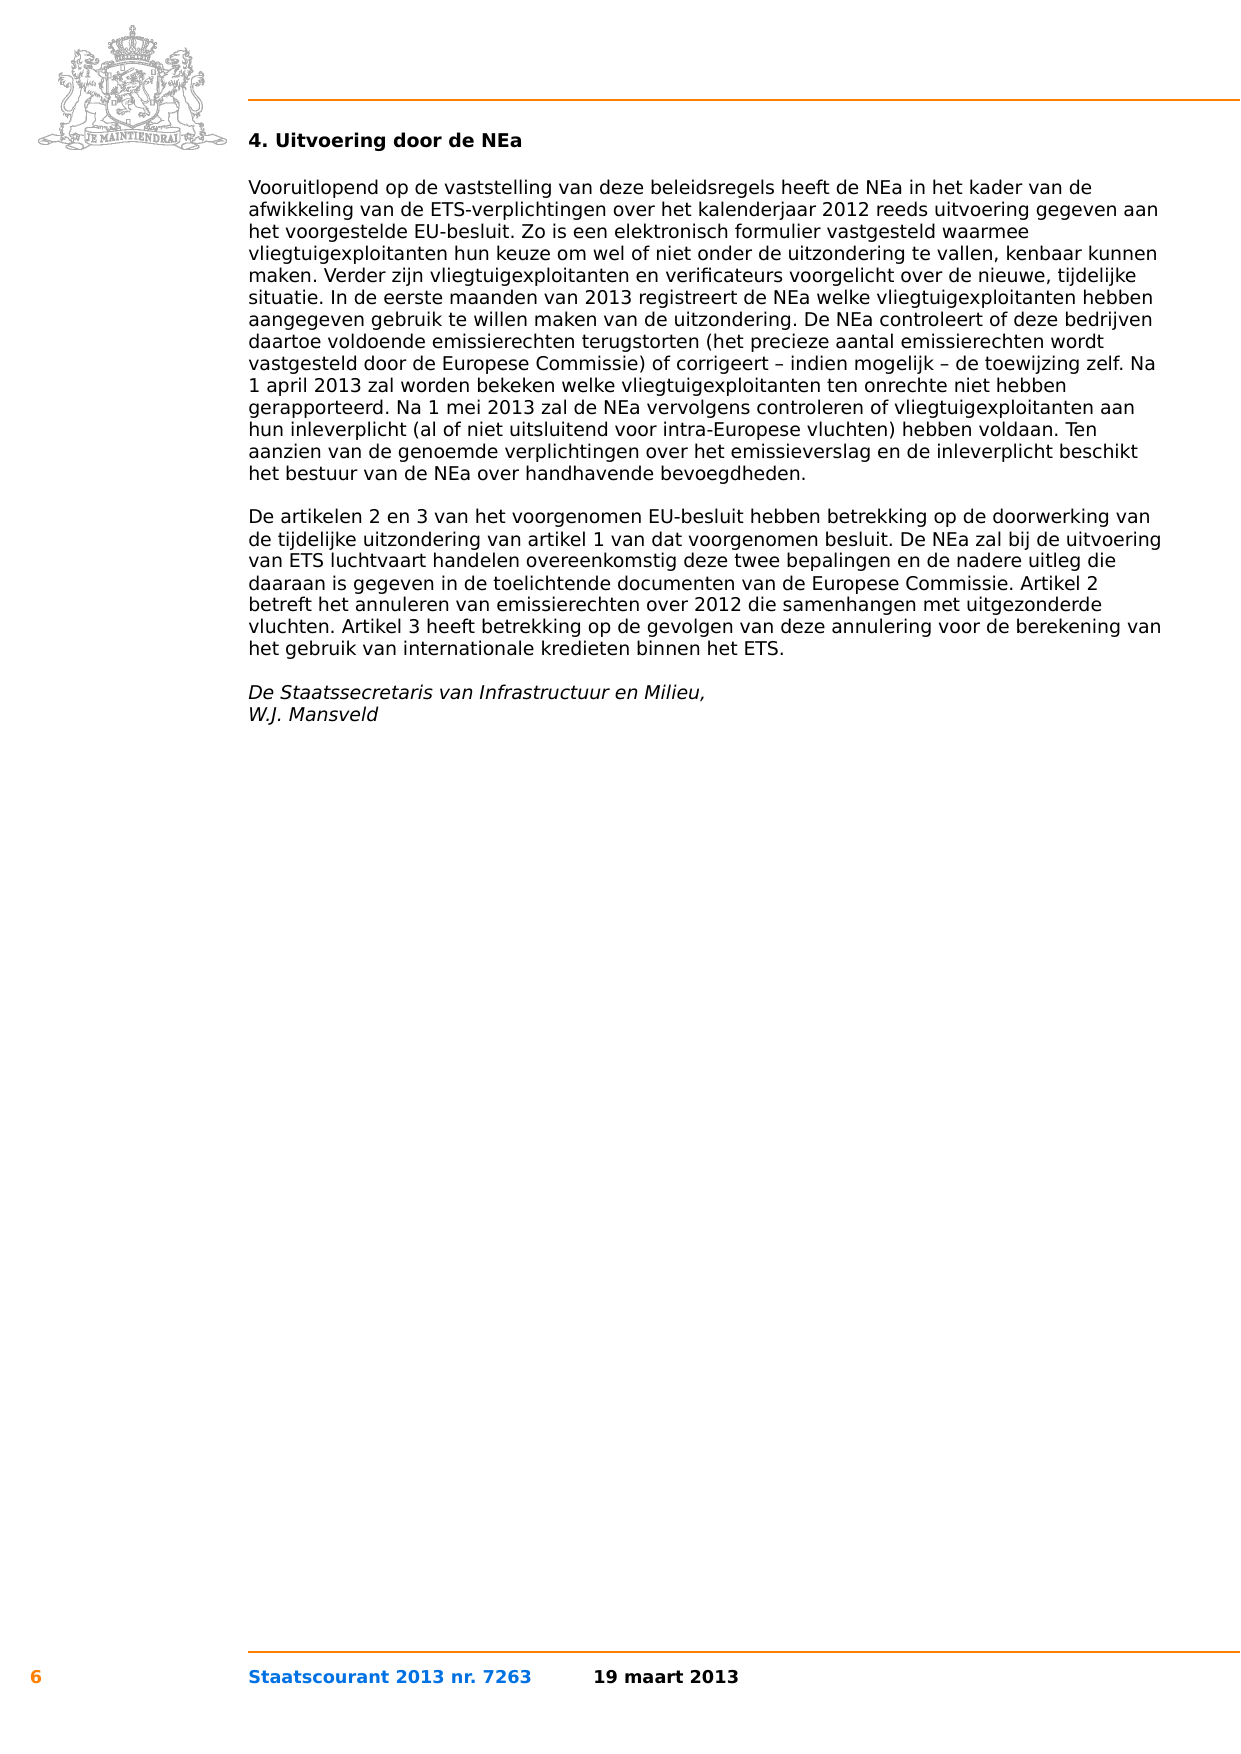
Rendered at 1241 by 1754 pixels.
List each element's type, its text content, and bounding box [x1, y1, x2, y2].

text De artikelen 2 en 3 van het voorgenomen EU-besluit hebben betrekking op de doorwerking van de tijdelijke uitzondering van artikel 1 van dat voorgenomen besluit. De NEa zal bij de uitvoering van ETS luchtvaart handelen overeenkomstig deze twee bepalingen en de nadere uitleg die daaraan is gegeven in de toelichtende documenten van de Europese Commissie. Artikel 2 betreft het annuleren van emissierechten over 2012 die samenhangen met uitgezonderde vluchten. Artikel 3 heeft betrekking op de gevolgen van deze annulering voor de berekening van het gebruik van internationale kredieten binnen het ETS. [248, 506, 1163, 660]
text Vooruitlopend op de vaststelling van deze beleidsregels heeft de NEa in het kader van de afwikkeling van de ETS-verplichtingen over het kalenderjaar 2012 reeds uitvoering gegeven aan het voorgestelde EU-besluit. Zo is een elektronisch formulier vastgesteld waarmee vliegtuigexploitanten hun keuze om wel of niet onder de uitzondering te vallen, kenbaar kunnen maken. Verder zijn vliegtuigexploitanten en verificateurs voorgelicht over de nieuwe, tijdelijke situatie. In de eerste maanden van 2013 registreert de NEa welke vliegtuigexploitanten hebben aangegeven gebruik te willen maken van de uitzondering. De NEa controleert of deze bedrijven daartoe voldoende emissierechten terugstorten (het precieze aantal emissierechten wordt vastgesteld door de Europese Commissie) of corrigeert – indien mogelijk – de toewijzing zelf. Na 1 april 2013 zal worden bekeken welke vliegtuigexploitanten ten onrechte niet hebben gerapporteerd. Na 1 mei 2013 zal de NEa vervolgens controleren of vliegtuigexploitanten aan hun inleverplicht (al of niet uitsluitend voor intra-Europese vluchten) hebben voldaan. Ten aanzien van de genoemde verplichtingen over het emissieverslag en de inleverplicht beschikt het bestuur van de NEa over handhavende bevoegdheden. [248, 177, 1163, 484]
text De Staatssecretaris van Infrastructuur en Milieu, W.J. Mansveld [248, 682, 1163, 726]
picture [38, 25, 227, 150]
subtitle 4. Uitvoering door de NEa [248, 130, 1163, 152]
